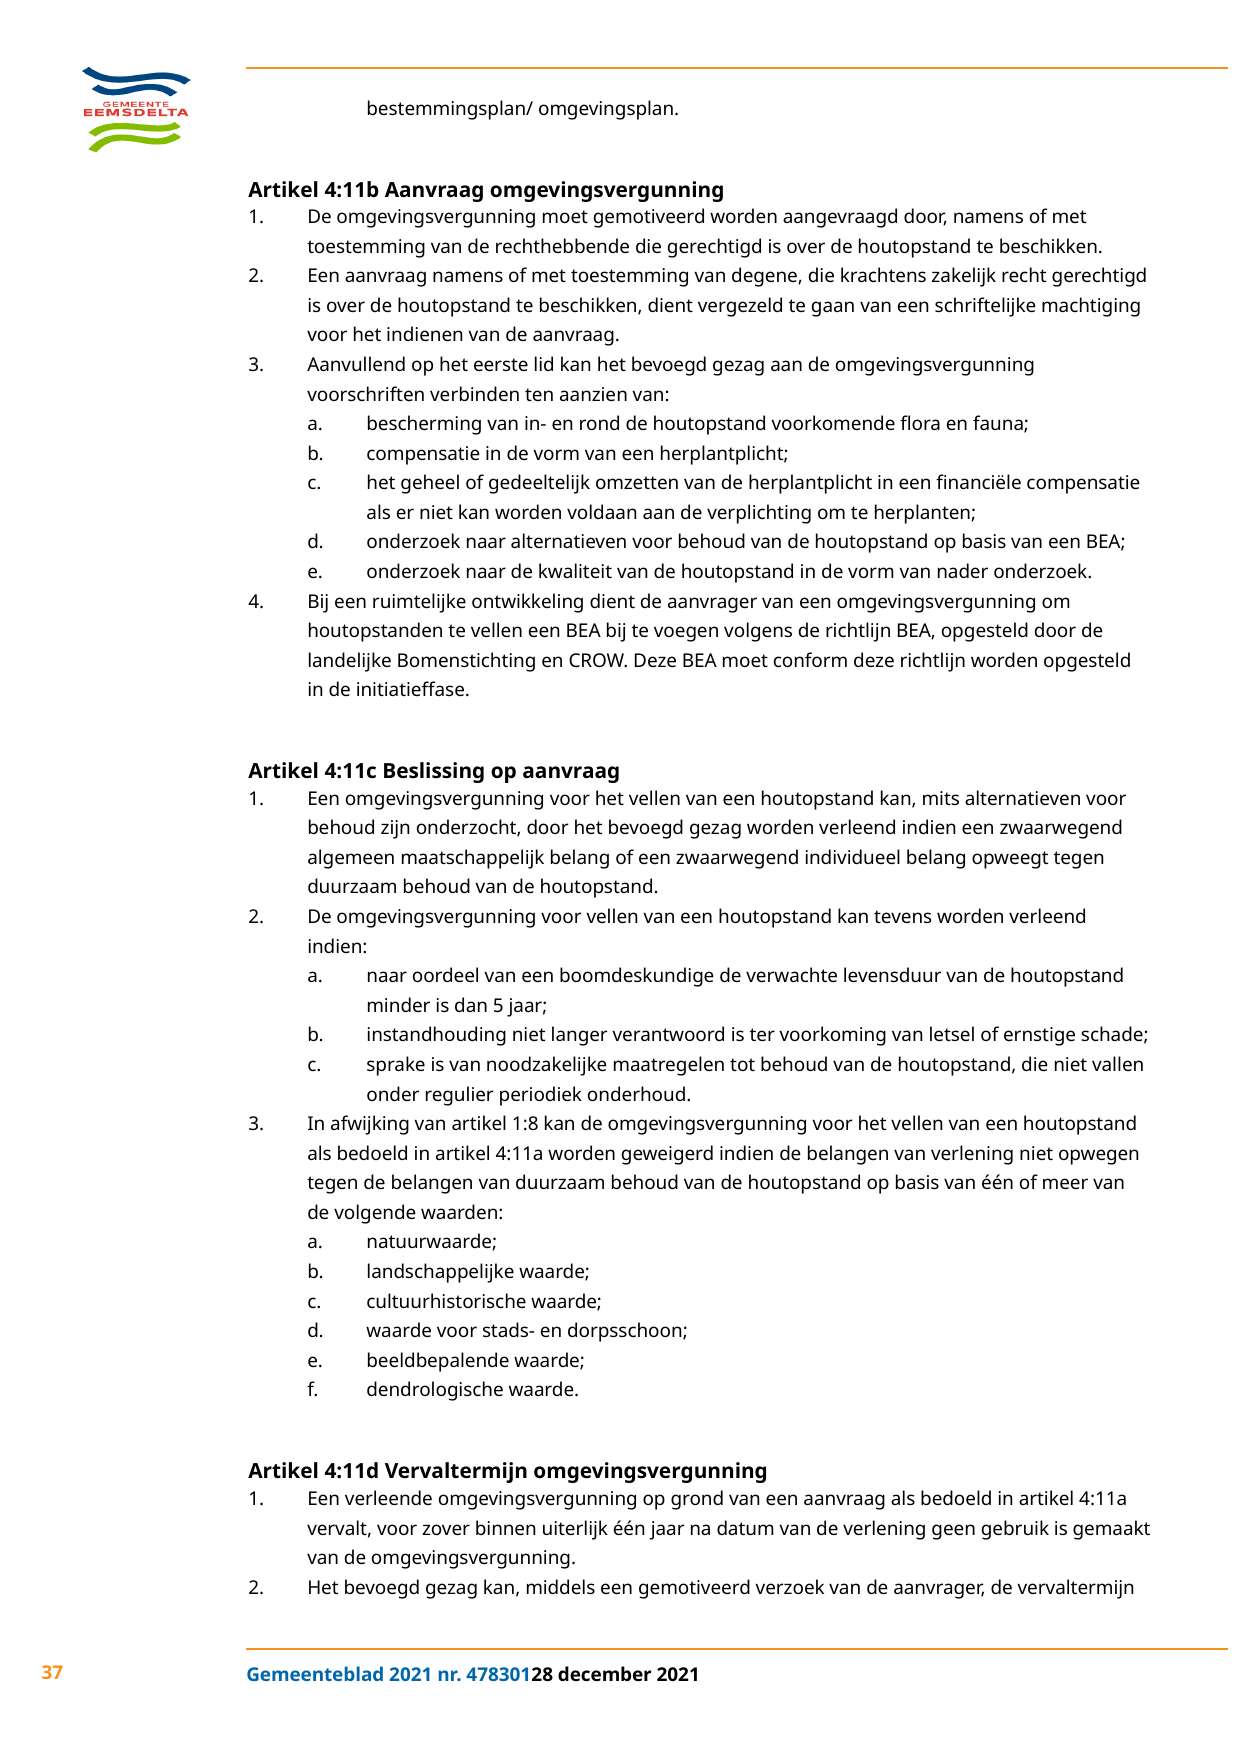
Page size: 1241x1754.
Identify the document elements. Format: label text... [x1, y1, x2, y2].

list beeldbepalende waarde; [307, 1347, 1152, 1373]
list Een verleende omgevingsvergunning op grond van een aanvraag als bedoeld in artikel 4:11a vervalt, voor zover binnen uiterlijk één jaar na datum van de verlening geen gebruik is gemaakt van de omgevingsvergunning. [248, 1485, 1152, 1570]
list De omgevingsvergunning moet gemotiveerd worden aangevraagd door, namens of met toestemming van de rechthebbende die gerechtigd is over de houtopstand te beschikken. [248, 203, 1152, 258]
list Een aanvraag namens of met toestemming van degene, die krachtens zakelijk recht gerechtigd is over de houtopstand te beschikken, dient vergezeld te gaan van een schriftelijke machtiging voor het indienen van de aanvraag. [248, 262, 1152, 347]
list compensatie in de vorm van een herplantplicht; [307, 440, 1152, 466]
list onderzoek naar de kwaliteit van de houtopstand in de vorm van nader onderzoek. [307, 558, 1152, 584]
list Het bevoegd gezag kan, middels een gemotiveerd verzoek van de aanvrager, de vervaltermijn [248, 1574, 1152, 1599]
list bestemmingsplan/ omgevingsplan. [307, 95, 1152, 121]
list natuurwaarde; [307, 1229, 1152, 1254]
list cultuurhistorische waarde; [307, 1288, 1152, 1314]
picture [41, 47, 231, 172]
list het geheel of gedeeltelijk omzetten van de herplantplicht in een financiële compensatie als er niet kan worden voldaan aan de verplichting om te herplanten; [307, 469, 1152, 525]
list In afwijking van artikel 1:8 kan de omgevingsvergunning voor het vellen van een houtopstand als bedoeld in artikel 4:11a worden geweigerd indien de belangen van verlening niet opwegen tegen de belangen van duurzaam behoud van de houtopstand op basis van één of meer van de volgende waarden: [248, 1110, 1152, 1225]
list De omgevingsvergunning voor vellen van een houtopstand kan tevens worden verleend indien: [248, 903, 1152, 959]
list Bij een ruimtelijke ontwikkeling dient de aanvrager van een omgevingsvergunning om houtopstanden te vellen een BEA bij te voegen volgens de richtlijn BEA, opgesteld door de landelijke Bomenstichting en CROW. Deze BEA moet conform deze richtlijn worden opgesteld in de initiatieffase. [248, 588, 1152, 702]
list bescherming van in- en rond de houtopstand voorkomende flora en fauna; [307, 410, 1152, 436]
list Aanvullend op het eerste lid kan het bevoegd gezag aan de omgevingsvergunning voorschriften verbinden ten aanzien van: [248, 351, 1152, 406]
list waarde voor stads- en dorpsschoon; [307, 1317, 1152, 1343]
text Artikel 4:11c Beslissing op aanvraag [248, 757, 1152, 785]
text Artikel 4:11d Vervaltermijn omgevingsvergunning [248, 1457, 1152, 1485]
list instandhouding niet langer verantwoord is ter voorkoming van letsel of ernstige schade; [307, 1022, 1152, 1047]
list Een omgevingsvergunning voor het vellen van een houtopstand kan, mits alternatieven voor behoud zijn onderzocht, door het bevoegd gezag worden verleend indien een zwaarwegend algemeen maatschappelijk belang of een zwaarwegend individueel belang opweegt tegen duurzaam behoud van de houtopstand. [248, 785, 1152, 899]
list landschappelijke waarde; [307, 1258, 1152, 1284]
list naar oordeel van een boomdeskundige de verwachte levensduur van de houtopstand minder is dan 5 jaar; [307, 962, 1152, 1018]
list sprake is van noodzakelijke maatregelen tot behoud van de houtopstand, die niet vallen onder regulier periodiek onderhoud. [307, 1051, 1152, 1107]
text Artikel 4:11b Aanvraag omgevingsvergunning [248, 175, 1152, 203]
list onderzoek naar alternatieven voor behoud van de houtopstand op basis van een BEA; [307, 529, 1152, 554]
list dendrologische waarde. [307, 1377, 1152, 1402]
